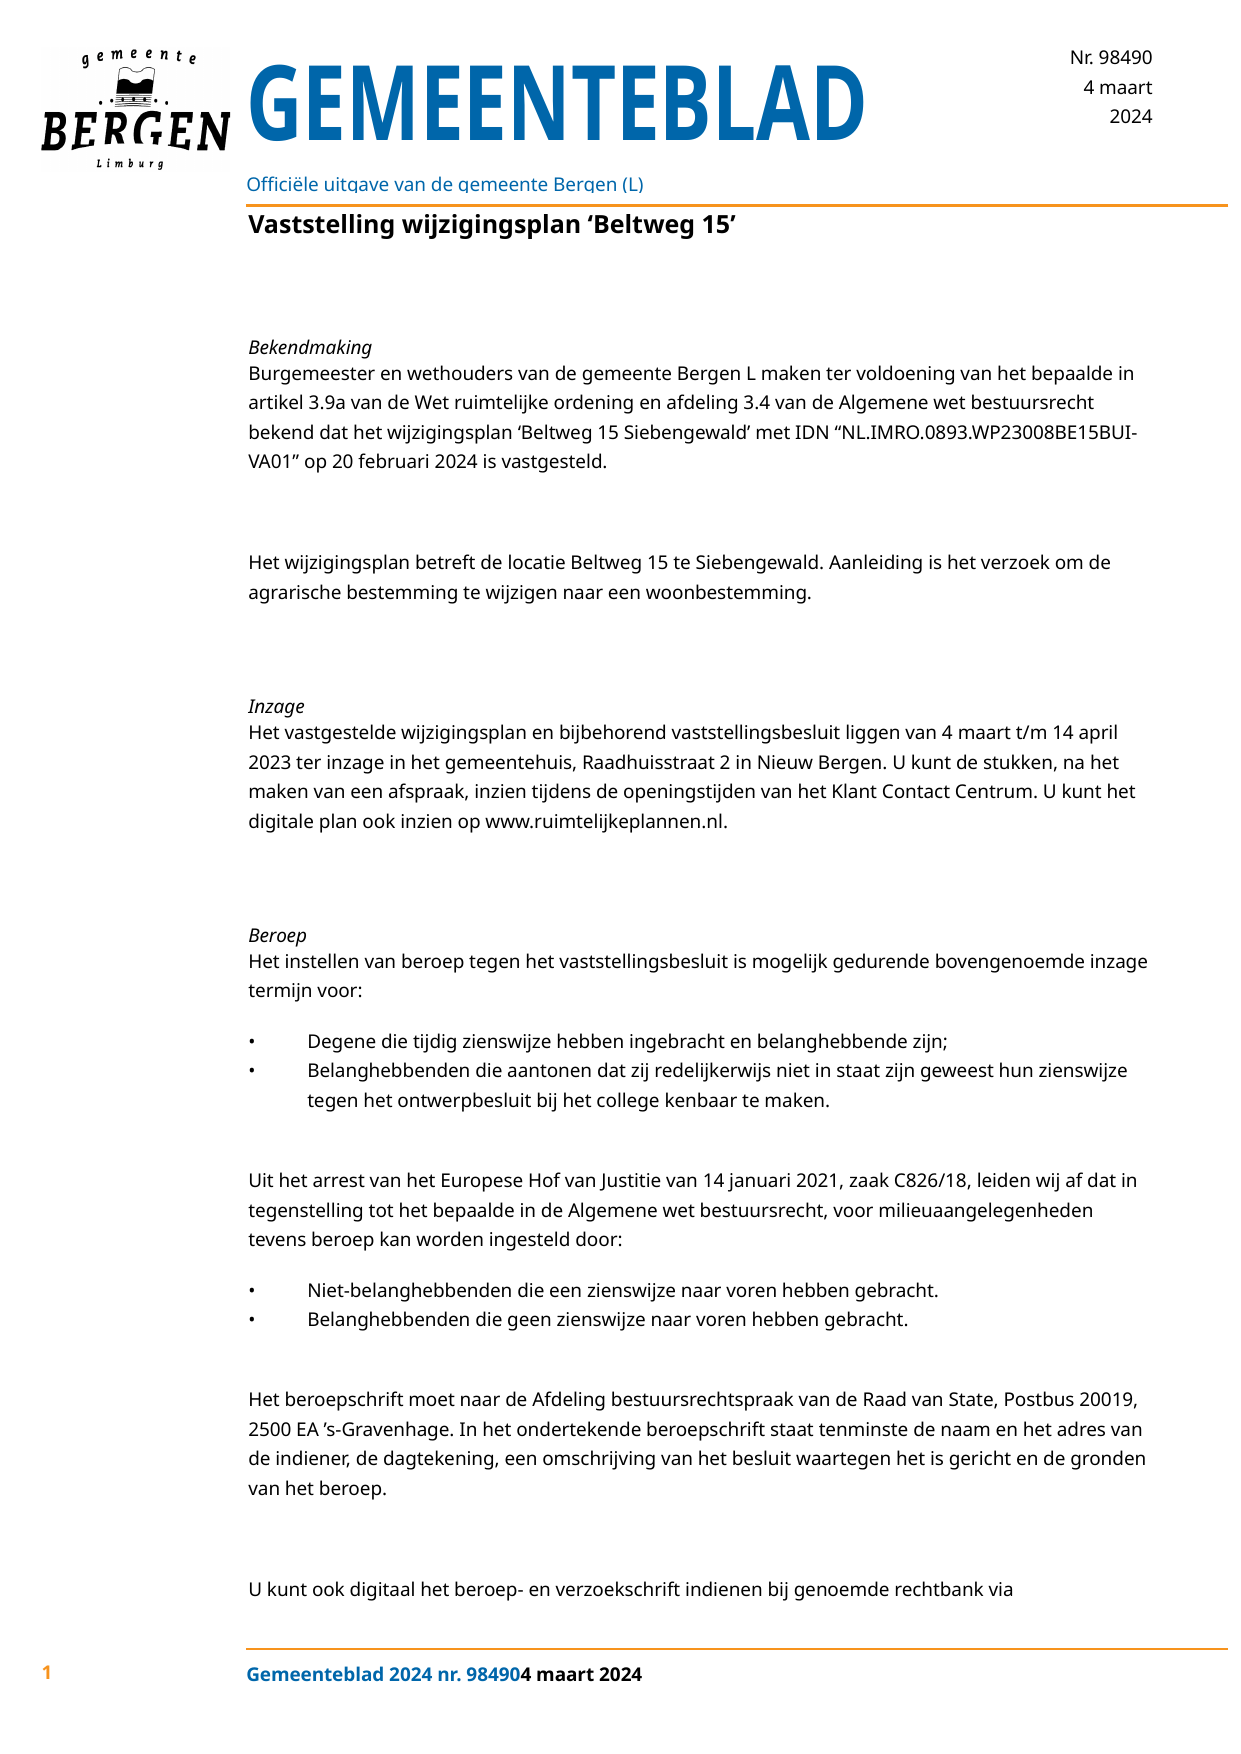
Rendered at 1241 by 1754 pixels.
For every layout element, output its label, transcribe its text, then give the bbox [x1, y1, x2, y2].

text Vaststelling wijzigingsplan ‘Beltweg 15’ [248, 207, 1152, 241]
text Inzage [248, 693, 1152, 719]
list Belanghebbenden die geen zienswijze naar voren hebben gebracht. [248, 1306, 1152, 1332]
picture [41, 47, 231, 172]
text Het vastgestelde wijzigingsplan en bijbehorend vaststellingsbesluit liggen van 4 maart t/m 14 april 2023 ter inzage in het gemeentehuis, Raadhuisstraat 2 in Nieuw Bergen. U kunt de stukken, na het maken van een afspraak, inzien tijdens de openingstijden van het Klant Contact Centrum. U kunt het digitale plan ook inzien op www.ruimtelijkeplannen.nl. [248, 719, 1152, 834]
list Niet-belanghebbenden die een zienswijze naar voren hebben gebracht. [248, 1277, 1152, 1303]
text Het beroepschrift moet naar de Afdeling bestuursrechtspraak van de Raad van State, Postbus 20019, 2500 EA ’s-Gravenhage. In het ondertekende beroepschrift staat tenminste de naam en het adres van de indiener, de dagtekening, een omschrijving van het besluit waartegen het is gericht en de gronden van het beroep. [248, 1386, 1152, 1501]
text Bekendmaking [248, 334, 1152, 360]
text Het instellen van beroep tegen het vaststellingsbesluit is mogelijk gedurende bovengenoemde inzage termijn voor: [248, 948, 1152, 1003]
text Beroep [248, 922, 1152, 948]
text Het wijzigingsplan betreft de locatie Beltweg 15 te Siebengewald. Aanleiding is het verzoek om de agrarische bestemming te wijzigen naar een woonbestemming. [248, 549, 1152, 605]
text Uit het arrest van het Europese Hof van Justitie van 14 januari 2021, zaak C826/18, leiden wij af dat in tegenstelling tot het bepaalde in de Algemene wet bestuursrecht, voor milieuaangelegenheden tevens beroep kan worden ingesteld door: [248, 1167, 1152, 1252]
text U kunt ook digitaal het beroep- en verzoekschrift indienen bij genoemde rechtbank via [248, 1576, 1152, 1602]
text Burgemeester en wethouders van de gemeente Bergen L maken ter voldoening van het bepaalde in artikel 3.9a van de Wet ruimtelijke ordening en afdeling 3.4 van de Algemene wet bestuursrecht bekend dat het wijzigingsplan ‘Beltweg 15 Siebengewald’ met IDN “NL.IMRO.0893.WP23008BE15BUI-VA01” op 20 februari 2024 is vastgesteld. [248, 360, 1152, 474]
list Belanghebbenden die aantonen dat zij redelijkerwijs niet in staat zijn geweest hun zienswijze tegen het ontwerpbesluit bij het college kenbaar te maken. [248, 1058, 1152, 1113]
list Degene die tijdig zienswijze hebben ingebracht en belanghebbende zijn; [248, 1028, 1152, 1054]
